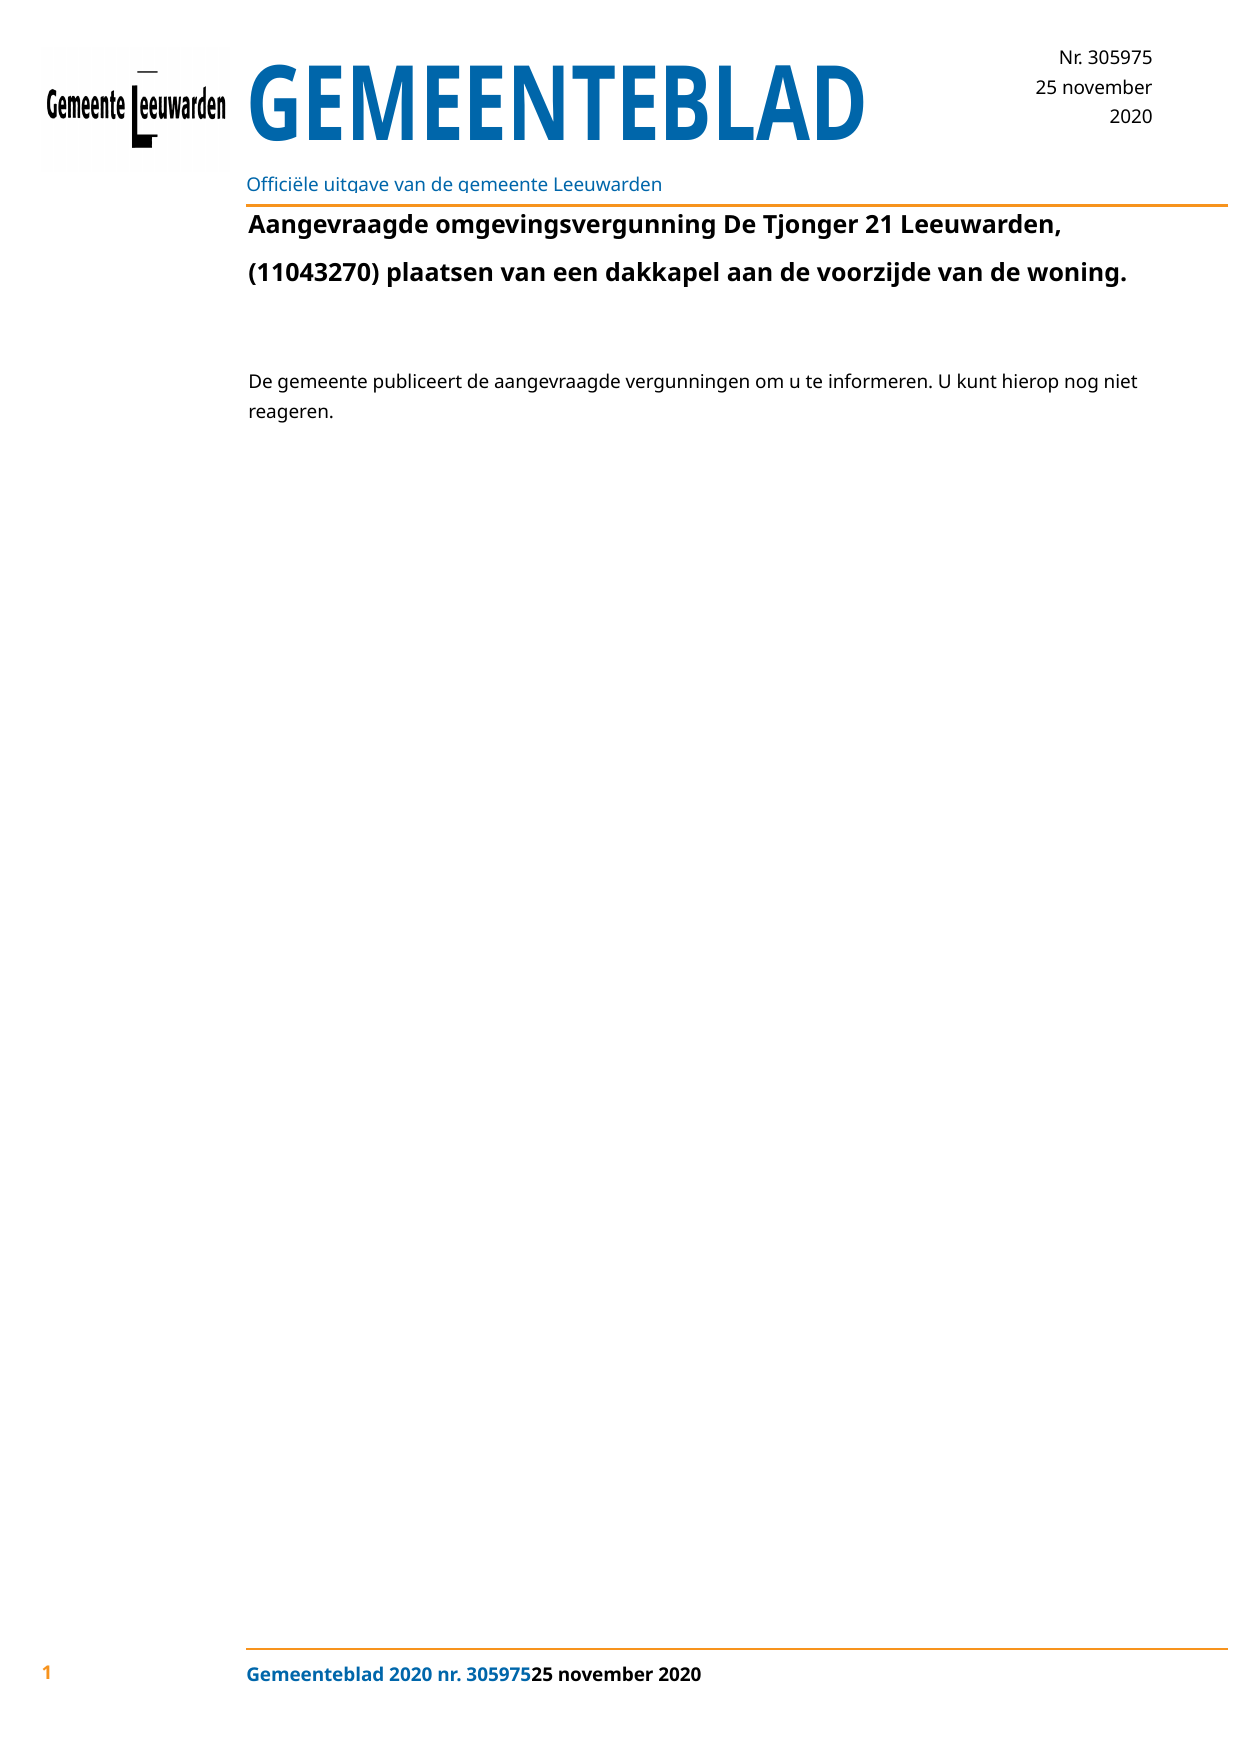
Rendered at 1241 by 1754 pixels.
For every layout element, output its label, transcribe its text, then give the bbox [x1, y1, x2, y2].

text De gemeente publiceert de aangevraagde vergunningen om u te informeren. U kunt hierop nog niet reageren. [248, 368, 1152, 424]
picture [41, 47, 231, 172]
text Aangevraagde omgevingsvergunning De Tjonger 21 Leeuwarden, (11043270) plaatsen van een dakkapel aan de voorzijde van de woning. [248, 207, 1152, 288]
